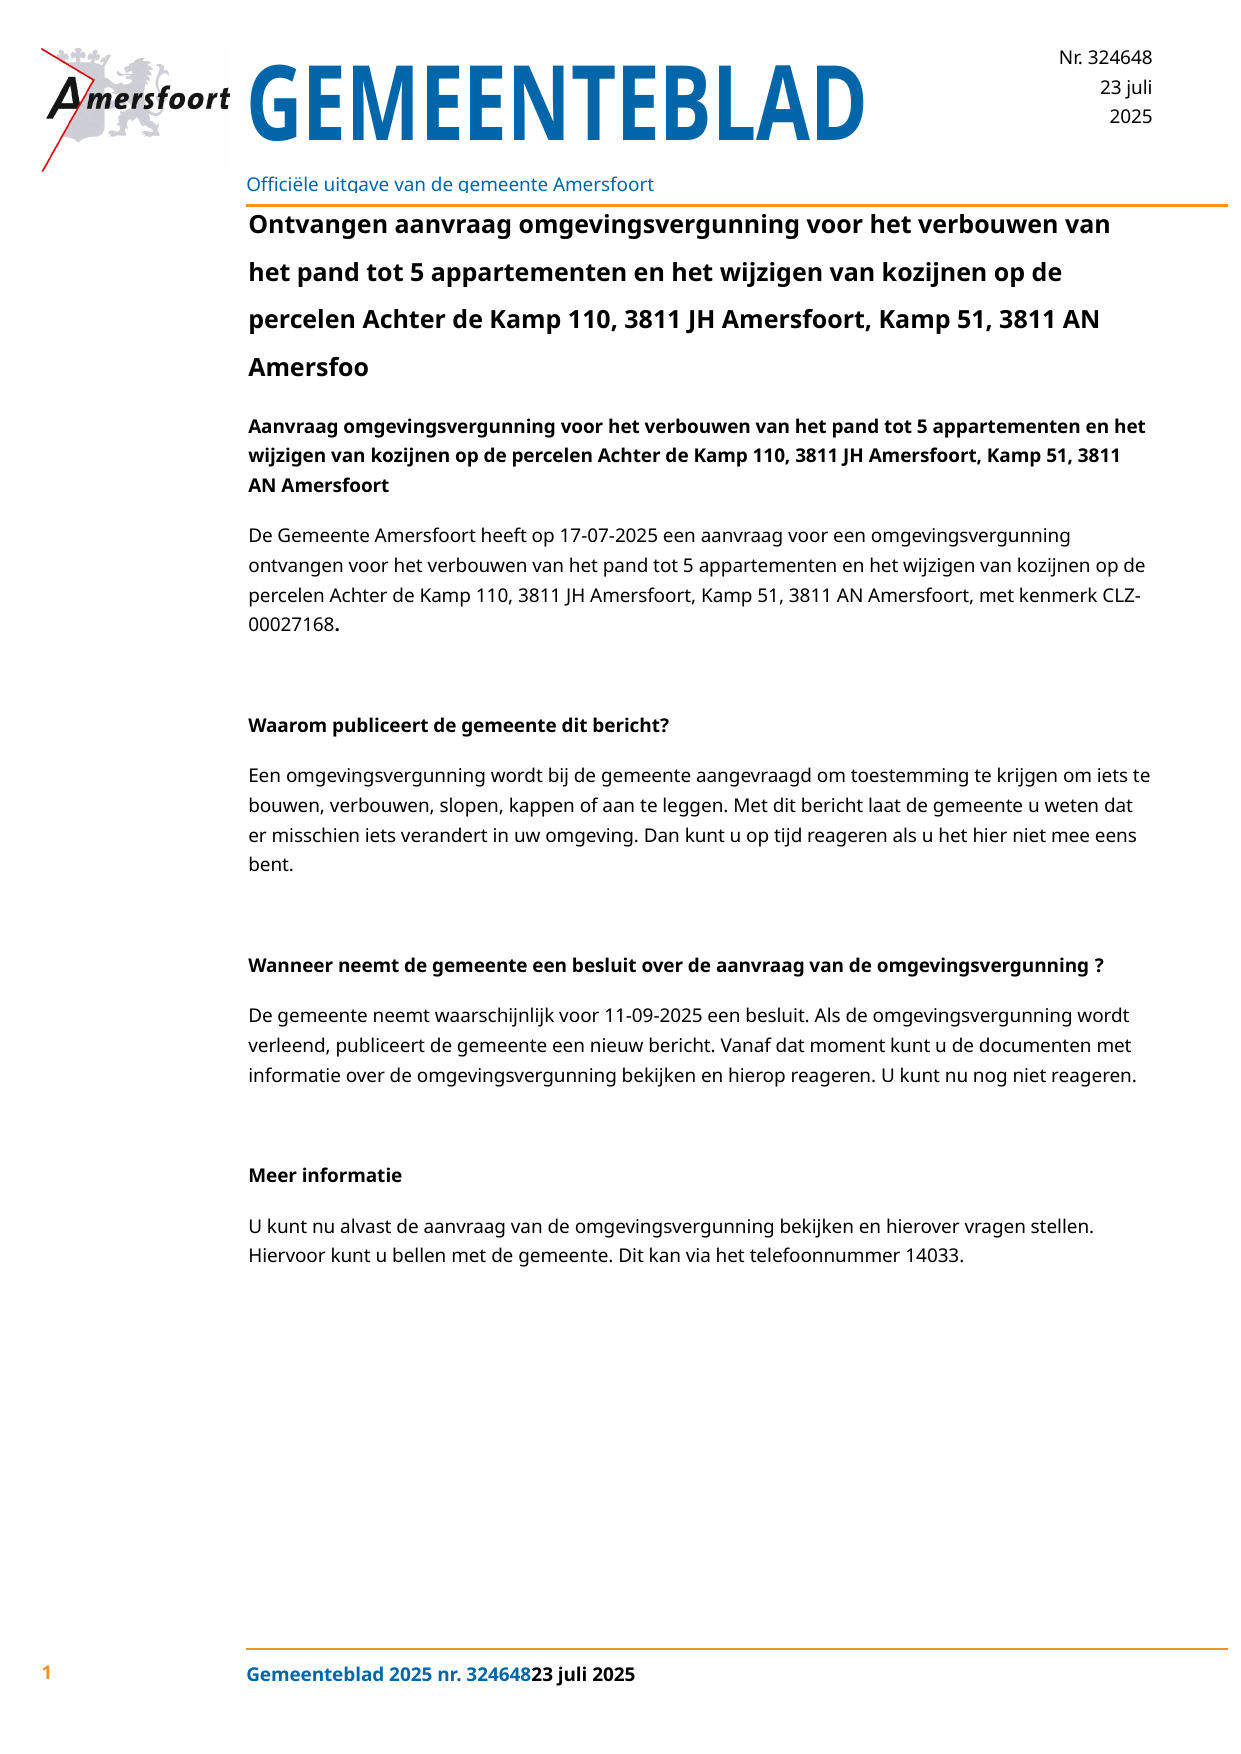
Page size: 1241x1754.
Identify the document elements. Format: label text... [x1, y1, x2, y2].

picture [41, 47, 231, 172]
text Ontvangen aanvraag omgevingsvergunning voor het verbouwen van het pand tot 5 appartementen en het wijzigen van kozijnen op de percelen Achter de Kamp 110, 3811 JH Amersfoort, Kamp 51, 3811 AN Amersfoo [248, 207, 1152, 384]
text Wanneer neemt de gemeente een besluit over de aanvraag van de omgevingsvergunning ? [248, 952, 1152, 978]
text De Gemeente Amersfoort heeft op 17-07-2025 een aanvraag voor een omgevingsvergunning ontvangen voor het verbouwen van het pand tot 5 appartementen en het wijzigen van kozijnen op de percelen Achter de Kamp 110, 3811 JH Amersfoort, Kamp 51, 3811 AN Amersfoort, met kenmerk CLZ-00027168. [248, 523, 1152, 637]
text Waarom publiceert de gemeente dit bericht? [248, 712, 1152, 738]
text De gemeente neemt waarschijnlijk voor 11-09-2025 een besluit. Als de omgevingsvergunning wordt verleend, publiceert de gemeente een nieuw bericht. Vanaf dat moment kunt u de documenten met informatie over de omgevingsvergunning bekijken en hierop reageren. U kunt nu nog niet reageren. [248, 1003, 1152, 1088]
text U kunt nu alvast de aanvraag van de omgevingsvergunning bekijken en hierover vragen stellen. Hiervoor kunt u bellen met de gemeente. Dit kan via het telefoonnummer 14033. [248, 1213, 1152, 1268]
text Aanvraag omgevingsvergunning voor het verbouwen van het pand tot 5 appartementen en het wijzigen van kozijnen op de percelen Achter de Kamp 110, 3811 JH Amersfoort, Kamp 51, 3811 AN Amersfoort [248, 413, 1152, 498]
text Een omgevingsvergunning wordt bij de gemeente aangevraagd om toestemming te krijgen om iets te bouwen, verbouwen, slopen, kappen of aan te leggen. Met dit bericht laat de gemeente u weten dat er misschien iets verandert in uw omgeving. Dan kunt u op tijd reageren als u het hier niet mee eens bent. [248, 763, 1152, 877]
text Meer informatie [248, 1163, 1152, 1188]
